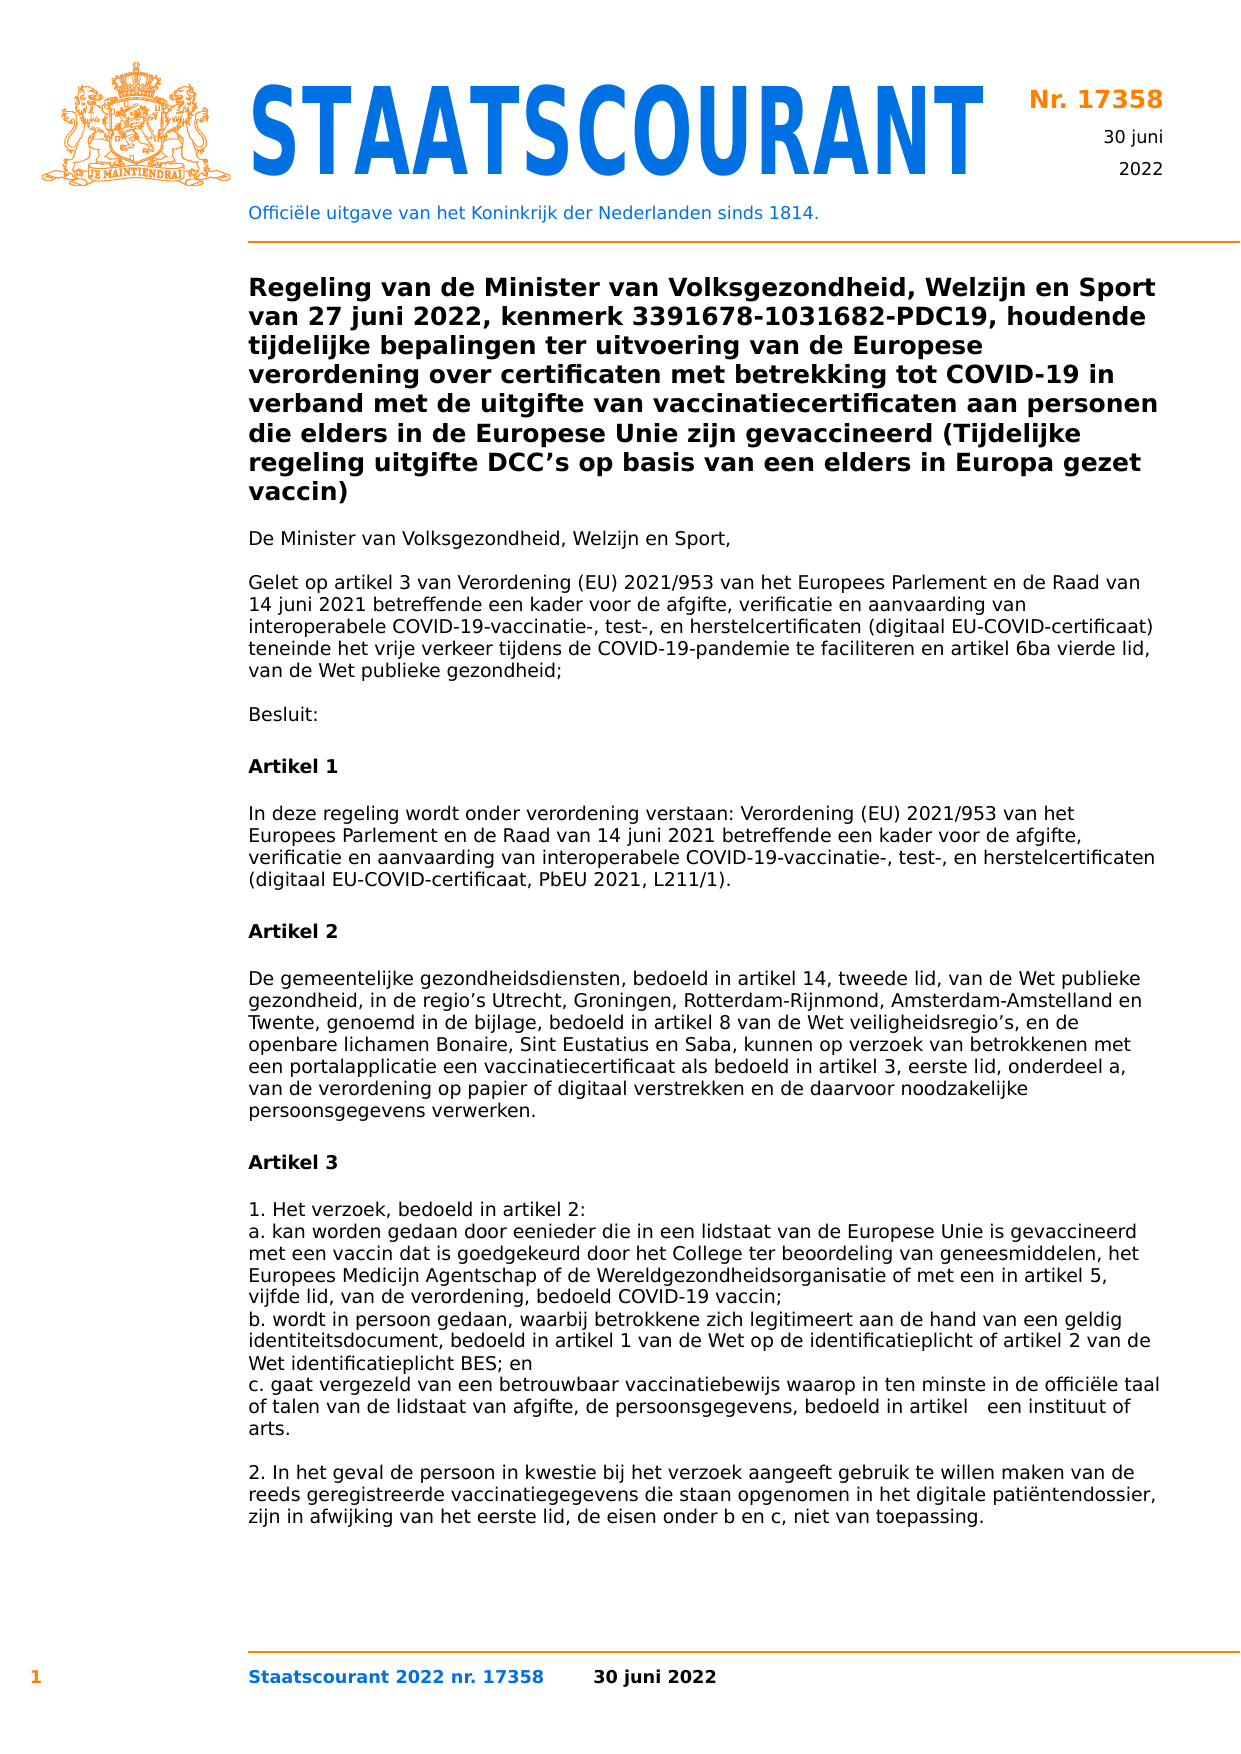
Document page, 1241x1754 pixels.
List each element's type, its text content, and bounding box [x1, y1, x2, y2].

text b. wordt in persoon gedaan, waarbij betrokkene zich legitimeert aan de hand van een geldig identiteitsdocument, bedoeld in artikel 1 van de Wet op de identificatieplicht of artikel 2 van de Wet identificatieplicht BES; en [248, 1308, 1163, 1374]
text 1. Het verzoek, bedoeld in artikel 2: [248, 1198, 1163, 1221]
text Besluit: [248, 704, 1163, 726]
table_cell 30 juni [998, 121, 1240, 153]
subtitle Artikel 2 [248, 921, 1163, 943]
text a. kan worden gedaan door eenieder die in een lidstaat van de Europese Unie is gevaccineerd met een vaccin dat is goedgekeurd door het College ter beoordeling van geneesmiddelen, het Europees Medicijn Agentschap of de Wereldgezondheidsorganisatie of met een in artikel 5, vijfde lid, van de verordening, bedoeld COVID-19 vaccin; [248, 1221, 1163, 1308]
subtitle Regeling van de Minister van Volksgezondheid, Welzijn en Sport van 27 juni 2022, kenmerk 3391678-1031682-PDC19, houdende tijdelijke bepalingen ter uitvoering van de Europese verordening over certificaten met betrekking tot COVID-19 in verband met de uitgifte van vaccinatiecertificaten aan personen die elders in de Europese Unie zijn gevaccineerd (Tijdelijke regeling uitgifte DCC’s op basis van een elders in Europa gezet vaccin) [248, 273, 1163, 506]
text De Minister van Volksgezondheid, Welzijn en Sport, [248, 528, 1163, 550]
subtitle Artikel 1 [248, 756, 1163, 778]
table_header [25, 62, 248, 241]
text In deze regeling wordt onder verordening verstaan: Verordening (EU) 2021/953 van het Europees Parlement en de Raad van 14 juni 2021 betreffende een kader voor de afgifte, verificatie en aanvaarding van interoperabele COVID-19-vaccinatie-, test-, en herstelcertificaten (digitaal EU-COVID-certificaat, PbEU 2021, L211/1). [248, 803, 1163, 891]
text De gemeentelijke gezondheidsdiensten, bedoeld in artikel 14, tweede lid, van de Wet publieke gezondheid, in de regio’s Utrecht, Groningen, Rotterdam-Rijnmond, Amsterdam-Amstelland en Twente, genoemd in de bijlage, bedoeld in artikel 8 van de Wet veiligheidsregio’s, en de openbare lichamen Bonaire, Sint Eustatius en Saba, kunnen op verzoek van betrokkenen met een portalapplicatie een vaccinatiecertificaat als bedoeld in artikel 3, eerste lid, onderdeel a, van de verordening op papier of digitaal verstrekken en de daarvoor noodzakelijke persoonsgegevens verwerken. [248, 968, 1163, 1122]
text Gelet op artikel 3 van Verordening (EU) 2021/953 van het Europees Parlement en de Raad van 14 juni 2021 betreffende een kader voor de afgifte, verificatie en aanvaarding van interoperabele COVID-19-vaccinatie-, test-, en herstelcertificaten (digitaal EU-COVID-certificaat) teneinde het vrije verkeer tijdens de COVID-19-pandemie te faciliteren en artikel 6ba vierde lid, van de Wet publieke gezondheid; [248, 572, 1163, 682]
subtitle Artikel 3 [248, 1152, 1163, 1173]
picture [41, 62, 231, 186]
table_header Nr. 17358 [998, 62, 1240, 121]
text 2. In het geval de persoon in kwestie bij het verzoek aangeeft gebruik te willen maken van de reeds geregistreerde vaccinatiegegevens die staan opgenomen in het digitale patiëntendossier, zijn in afwijking van het eerste lid, de eisen onder b en c, niet van toepassing. [248, 1462, 1163, 1528]
table_header STAATSCOURANT [248, 62, 998, 203]
table_cell Officiële uitgave van het Koninkrijk der Nederlanden sinds 1814. [248, 203, 1240, 241]
table_cell 2022 [998, 153, 1240, 203]
text c. gaat vergezeld van een betrouwbaar vaccinatiebewijs waarop in ten minste in de officiële taal of talen van de lidstaat van afgifte, de persoonsgegevens, bedoeld in artikel een instituut of arts. [248, 1374, 1163, 1440]
